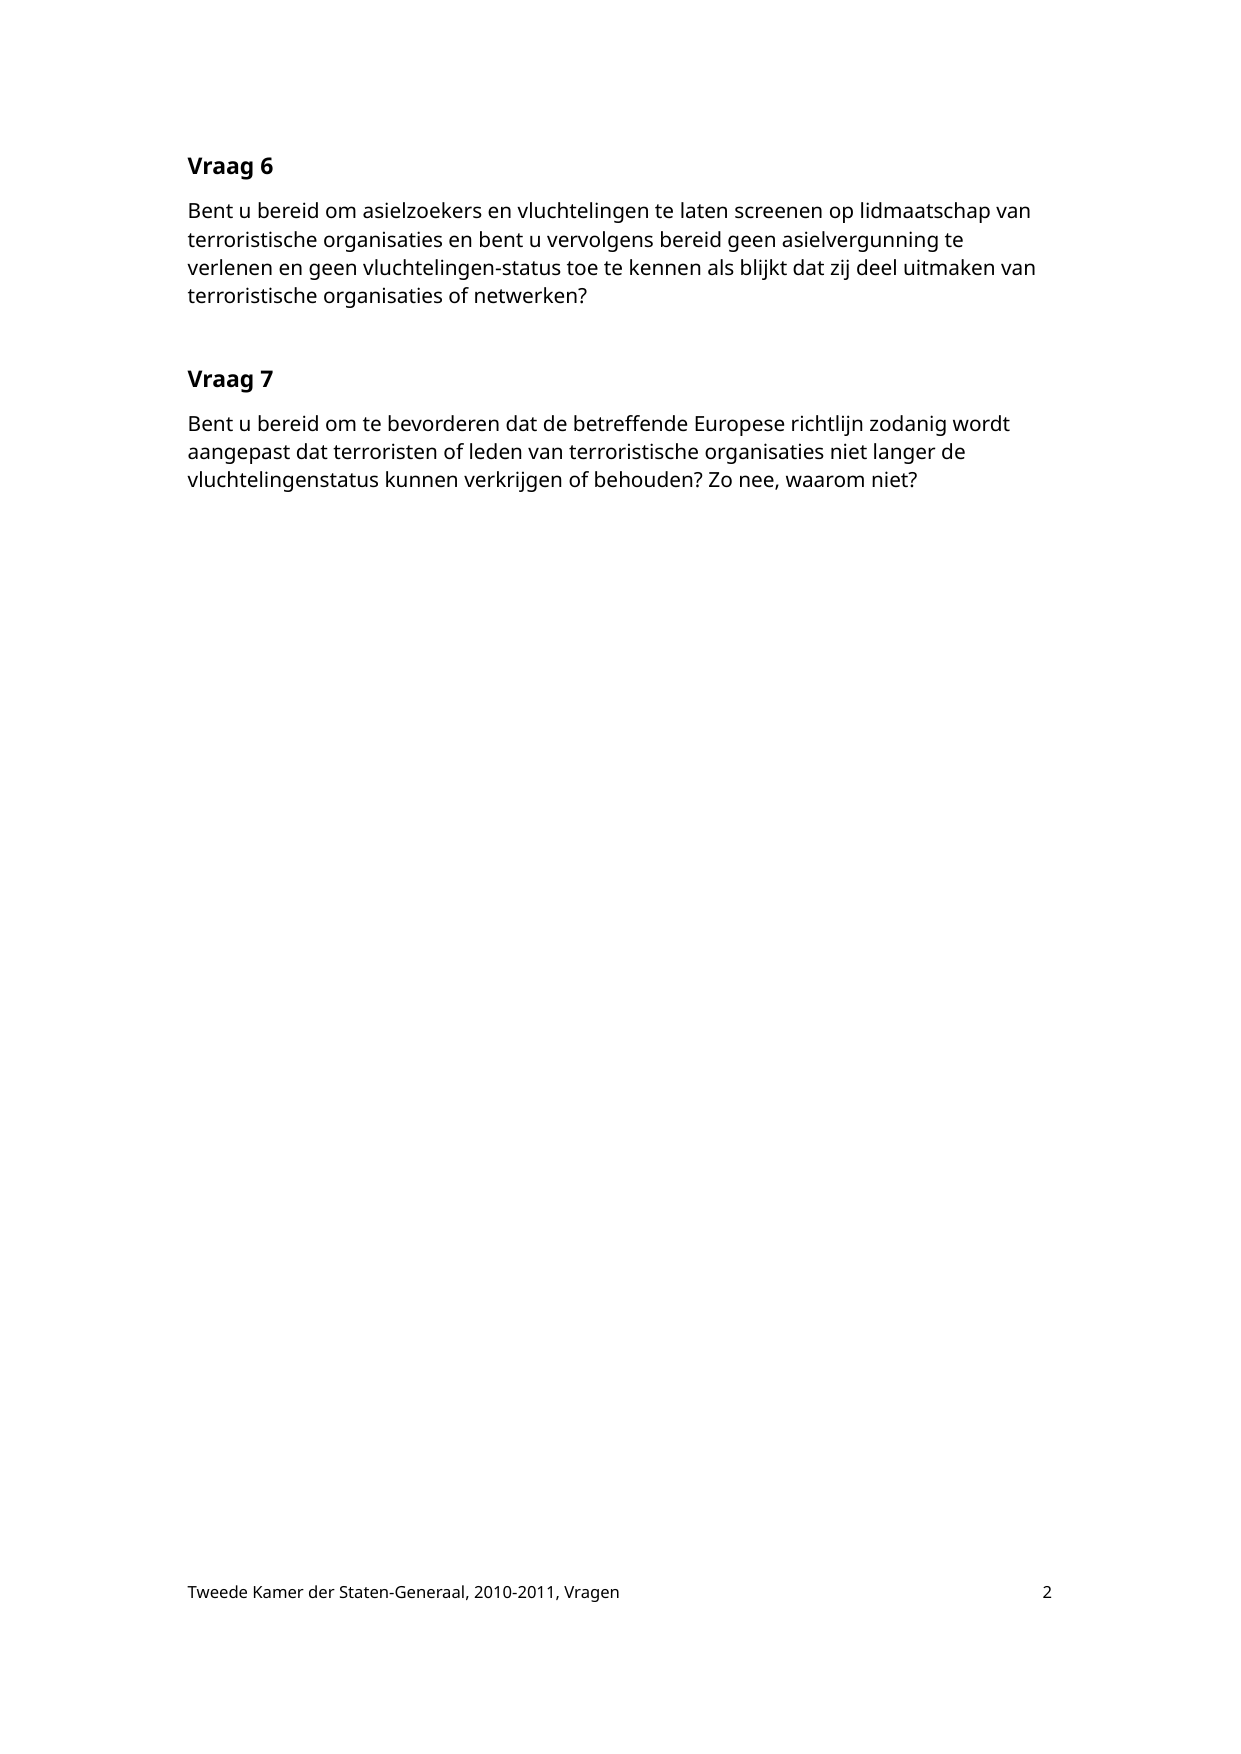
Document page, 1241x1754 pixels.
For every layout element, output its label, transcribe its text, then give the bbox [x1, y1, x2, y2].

subtitle Vraag 7 [187, 362, 1053, 394]
text Bent u bereid om asielzoekers en vluchtelingen te laten screenen op lidmaatschap van terroristische organisaties en bent u vervolgens bereid geen asielvergunning te verlenen en geen vluchtelingen-status toe te kennen als blijkt dat zij deel uitmaken van terroristische organisaties of netwerken? [187, 196, 1053, 310]
text Bent u bereid om te bevorderen dat de betreffende Europese richtlijn zodanig wordt aangepast dat terroristen of leden van terroristische organisaties niet langer de vluchtelingenstatus kunnen verkrijgen of behouden? Zo nee, waarom niet? [187, 409, 1053, 494]
subtitle Vraag 6 [187, 150, 1053, 181]
